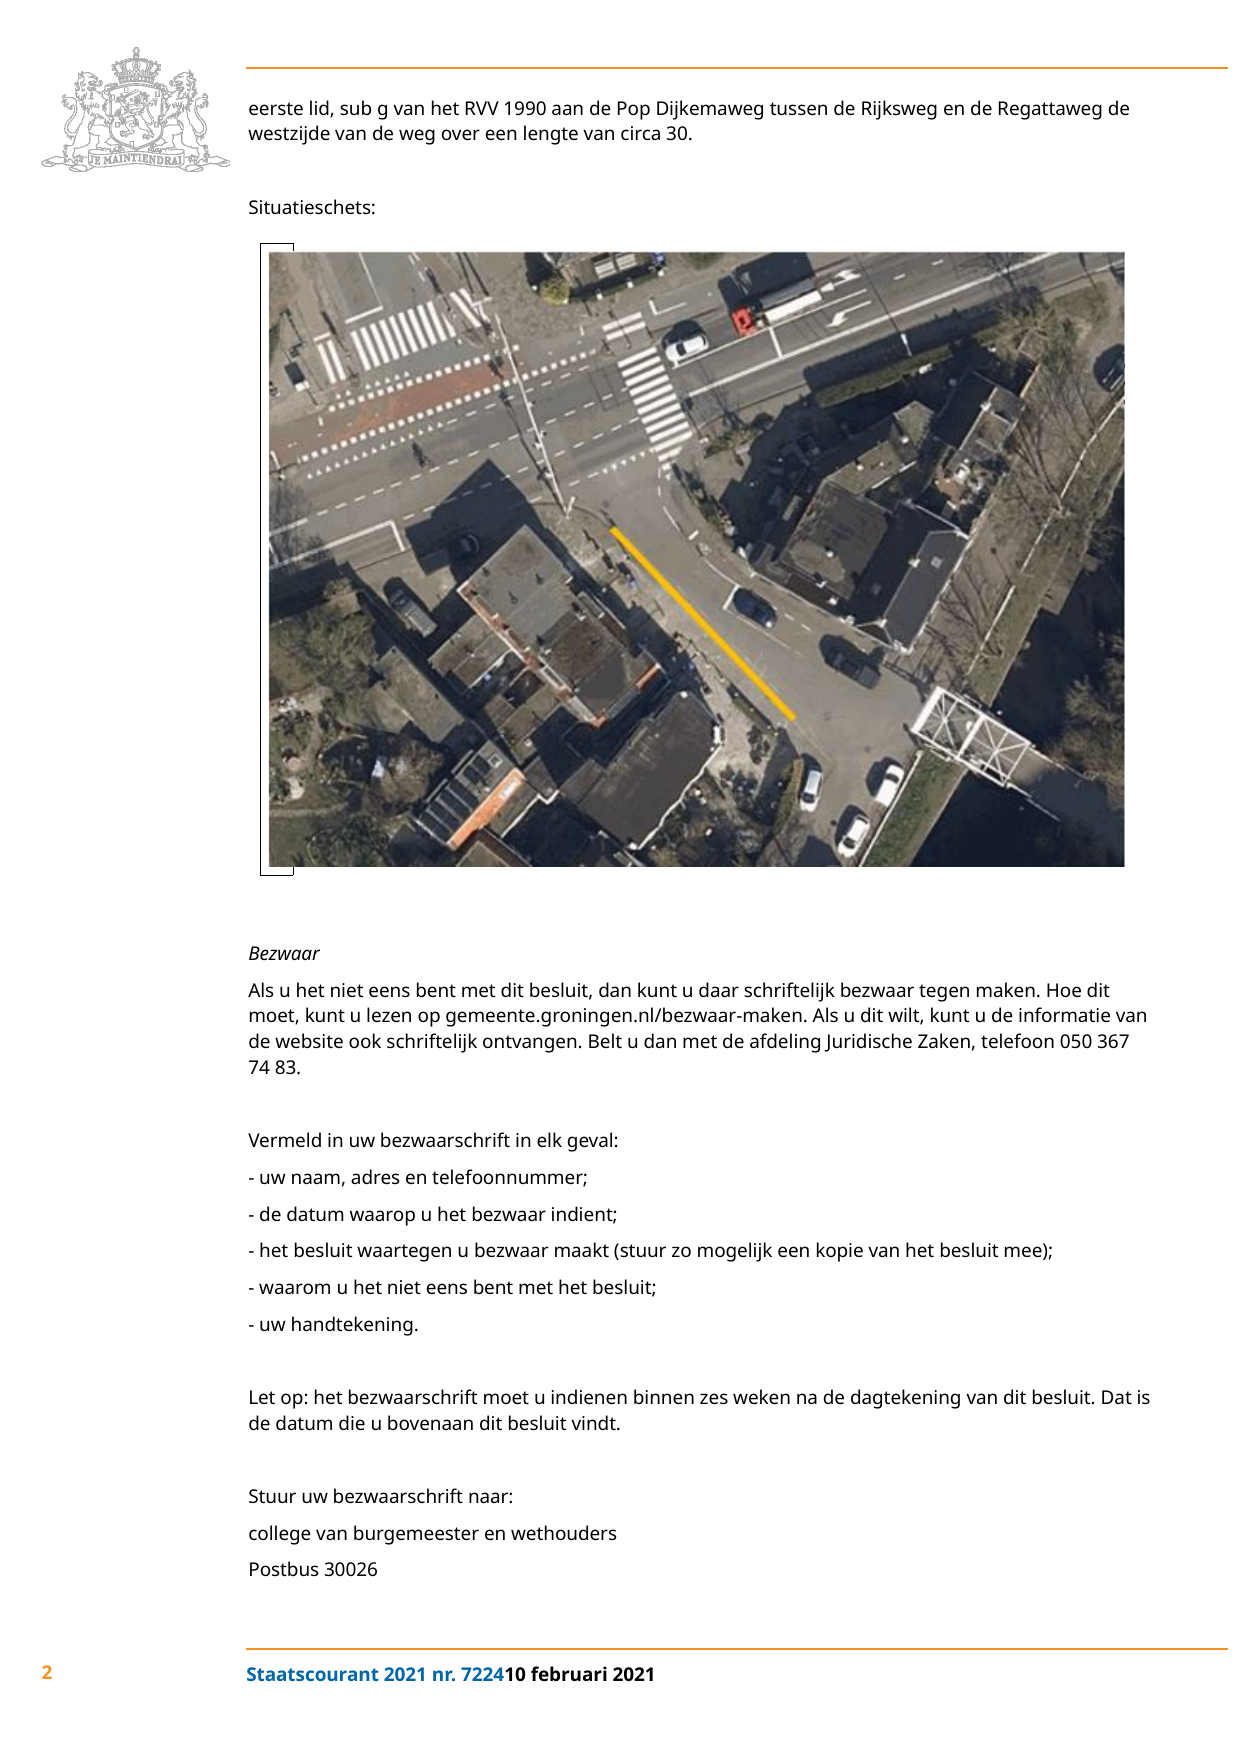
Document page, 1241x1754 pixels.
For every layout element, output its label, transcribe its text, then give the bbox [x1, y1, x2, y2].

text - uw naam, adres en telefoonnummer; [248, 1164, 1152, 1190]
text Bezwaar [248, 940, 1152, 966]
text Als u het niet eens bent met dit besluit, dan kunt u daar schriftelijk bezwaar tegen maken. Hoe dit moet, kunt u lezen op gemeente.groningen.nl/bezwaar-maken. Als u dit wilt, kunt u de informatie van de website ook schriftelijk ontvangen. Belt u dan met de afdeling Juridische Zaken, telefoon 050 367 74 83. [248, 977, 1152, 1080]
text - waarom u het niet eens bent met het besluit; [248, 1274, 1152, 1300]
text Stuur uw bezwaarschrift naar: [248, 1483, 1152, 1509]
text - uw handtekening. [248, 1311, 1152, 1336]
text Postbus 30026 [248, 1556, 1152, 1582]
text Let op: het bezwaarschrift moet u indienen binnen zes weken na de dagtekening van dit besluit. Dat is de datum die u bovenaan dit besluit vindt. [248, 1384, 1152, 1436]
text - het besluit waartegen u bezwaar maakt (stuur zo mogelijk een kopie van het besluit mee); [248, 1237, 1152, 1263]
picture [268, 251, 1125, 867]
text - de datum waarop u het bezwaar indient; [248, 1201, 1152, 1226]
text Situatieschets: [248, 194, 1152, 219]
text eerste lid, sub g van het RVV 1990 aan de Pop Dijkemaweg tussen de Rijksweg en de Regattaweg de westzijde van de weg over een lengte van circa 30. [248, 95, 1152, 146]
picture [41, 47, 231, 172]
text Vermeld in uw bezwaarschrift in elk geval: [248, 1127, 1152, 1153]
text college van burgemeester en wethouders [248, 1520, 1152, 1546]
